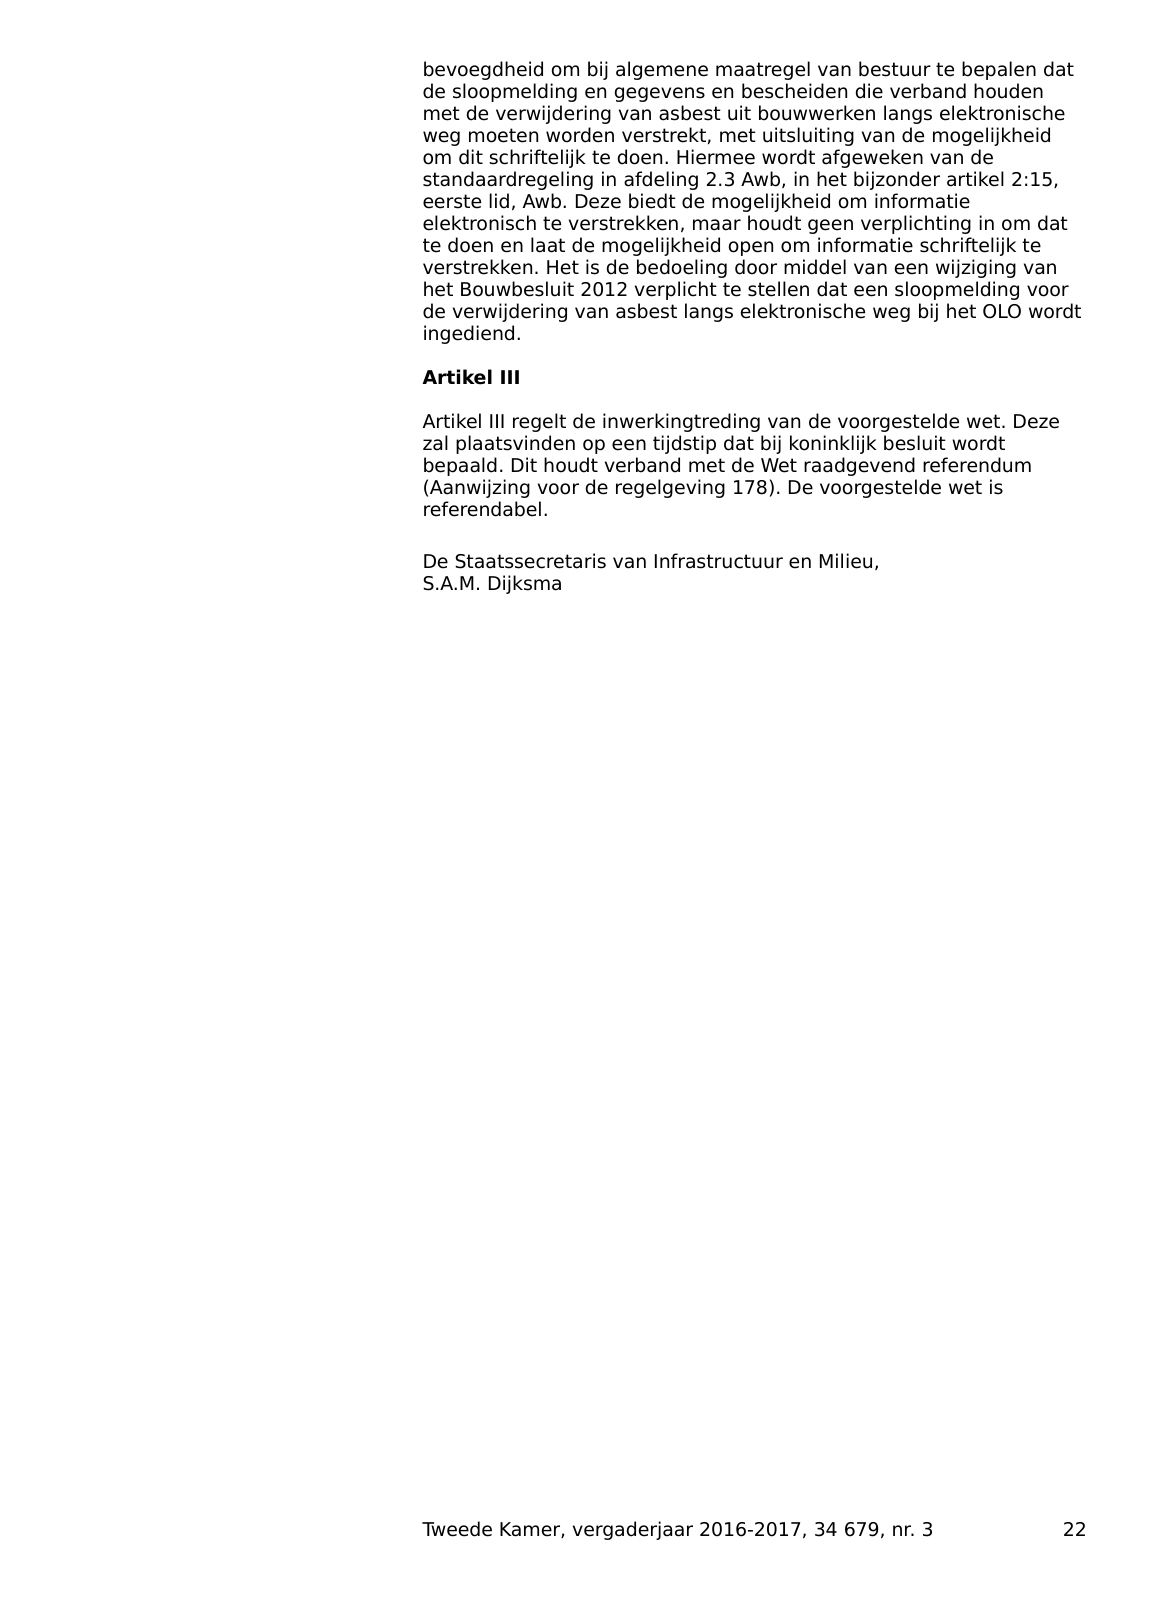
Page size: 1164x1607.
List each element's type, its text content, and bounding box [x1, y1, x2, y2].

subtitle Artikel III [422, 367, 1087, 389]
text bevoegdheid om bij algemene maatregel van bestuur te bepalen dat de sloopmelding en gegevens en bescheiden die verband houden met de verwijdering van asbest uit bouwwerken langs elektronische weg moeten worden verstrekt, met uitsluiting van de mogelijkheid om dit schriftelijk te doen. Hiermee wordt afgeweken van de standaardregeling in afdeling 2.3 Awb, in het bijzonder artikel 2:15, eerste lid, Awb. Deze biedt de mogelijkheid om informatie elektronisch te verstrekken, maar houdt geen verplichting in om dat te doen en laat de mogelijkheid open om informatie schriftelijk te verstrekken. Het is de bedoeling door middel van een wijziging van het Bouwbesluit 2012 verplicht te stellen dat een sloopmelding voor de verwijdering van asbest langs elektronische weg bij het OLO wordt ingediend. [422, 59, 1087, 345]
text De Staatssecretaris van Infrastructuur en Milieu, S.A.M. Dijksma [422, 551, 1087, 595]
text Artikel III regelt de inwerkingtreding van de voorgestelde wet. Deze zal plaatsvinden op een tijdstip dat bij koninklijk besluit wordt bepaald. Dit houdt verband met de Wet raadgevend referendum (Aanwijzing voor de regelgeving 178). De voorgestelde wet is referendabel. [422, 411, 1087, 521]
